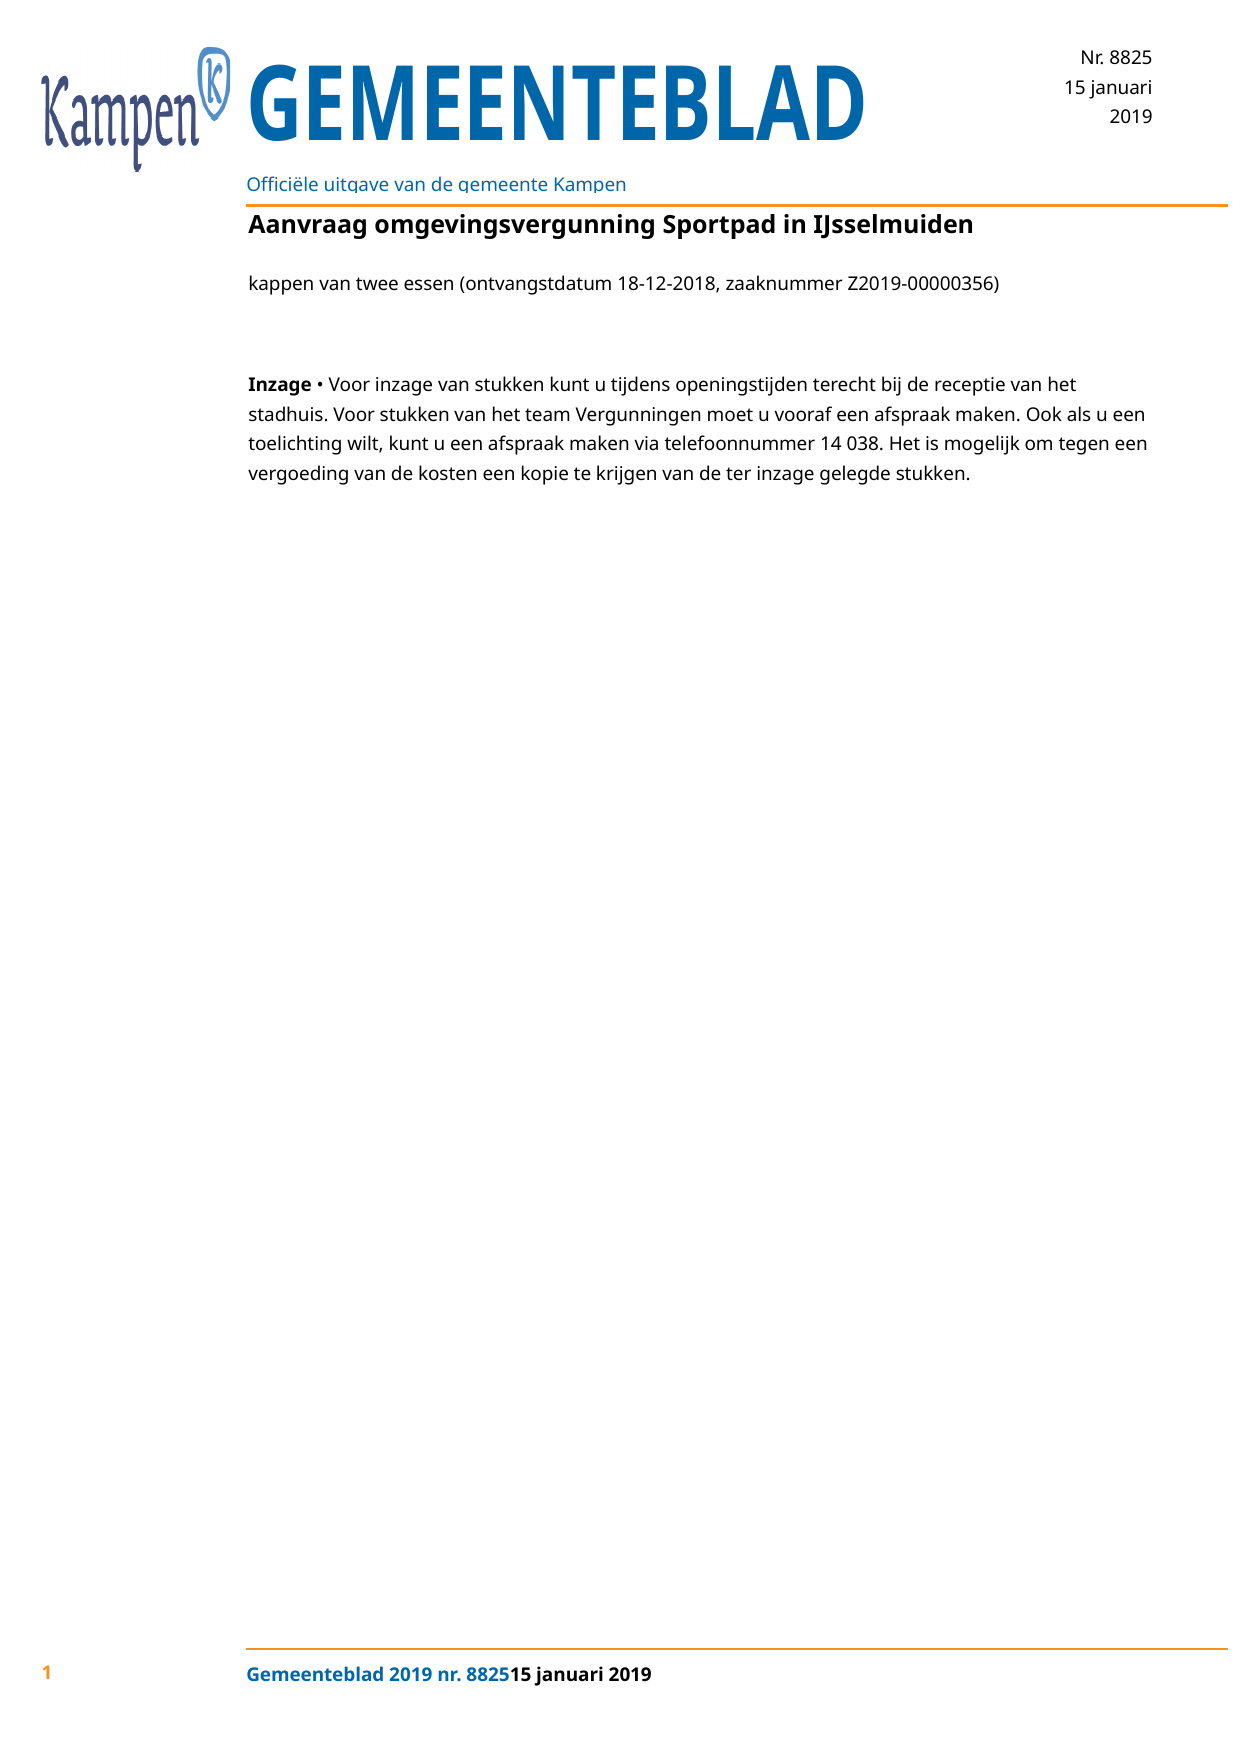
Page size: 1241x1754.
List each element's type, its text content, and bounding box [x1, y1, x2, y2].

text Aanvraag omgevingsvergunning Sportpad in IJsselmuiden [248, 207, 1152, 241]
text Inzage • Voor inzage van stukken kunt u tijdens openingstijden terecht bij de receptie van het stadhuis. Voor stukken van het team Vergunningen moet u vooraf een afspraak maken. Ook als u een toelichting wilt, kunt u een afspraak maken via telefoonnummer 14 038. Het is mogelijk om tegen een vergoeding van de kosten een kopie te krijgen van de ter inzage gelegde stukken. [248, 371, 1152, 486]
picture [41, 47, 231, 172]
text kappen van twee essen (ontvangstdatum 18-12-2018, zaaknummer Z2019-00000356) [248, 270, 1152, 296]
